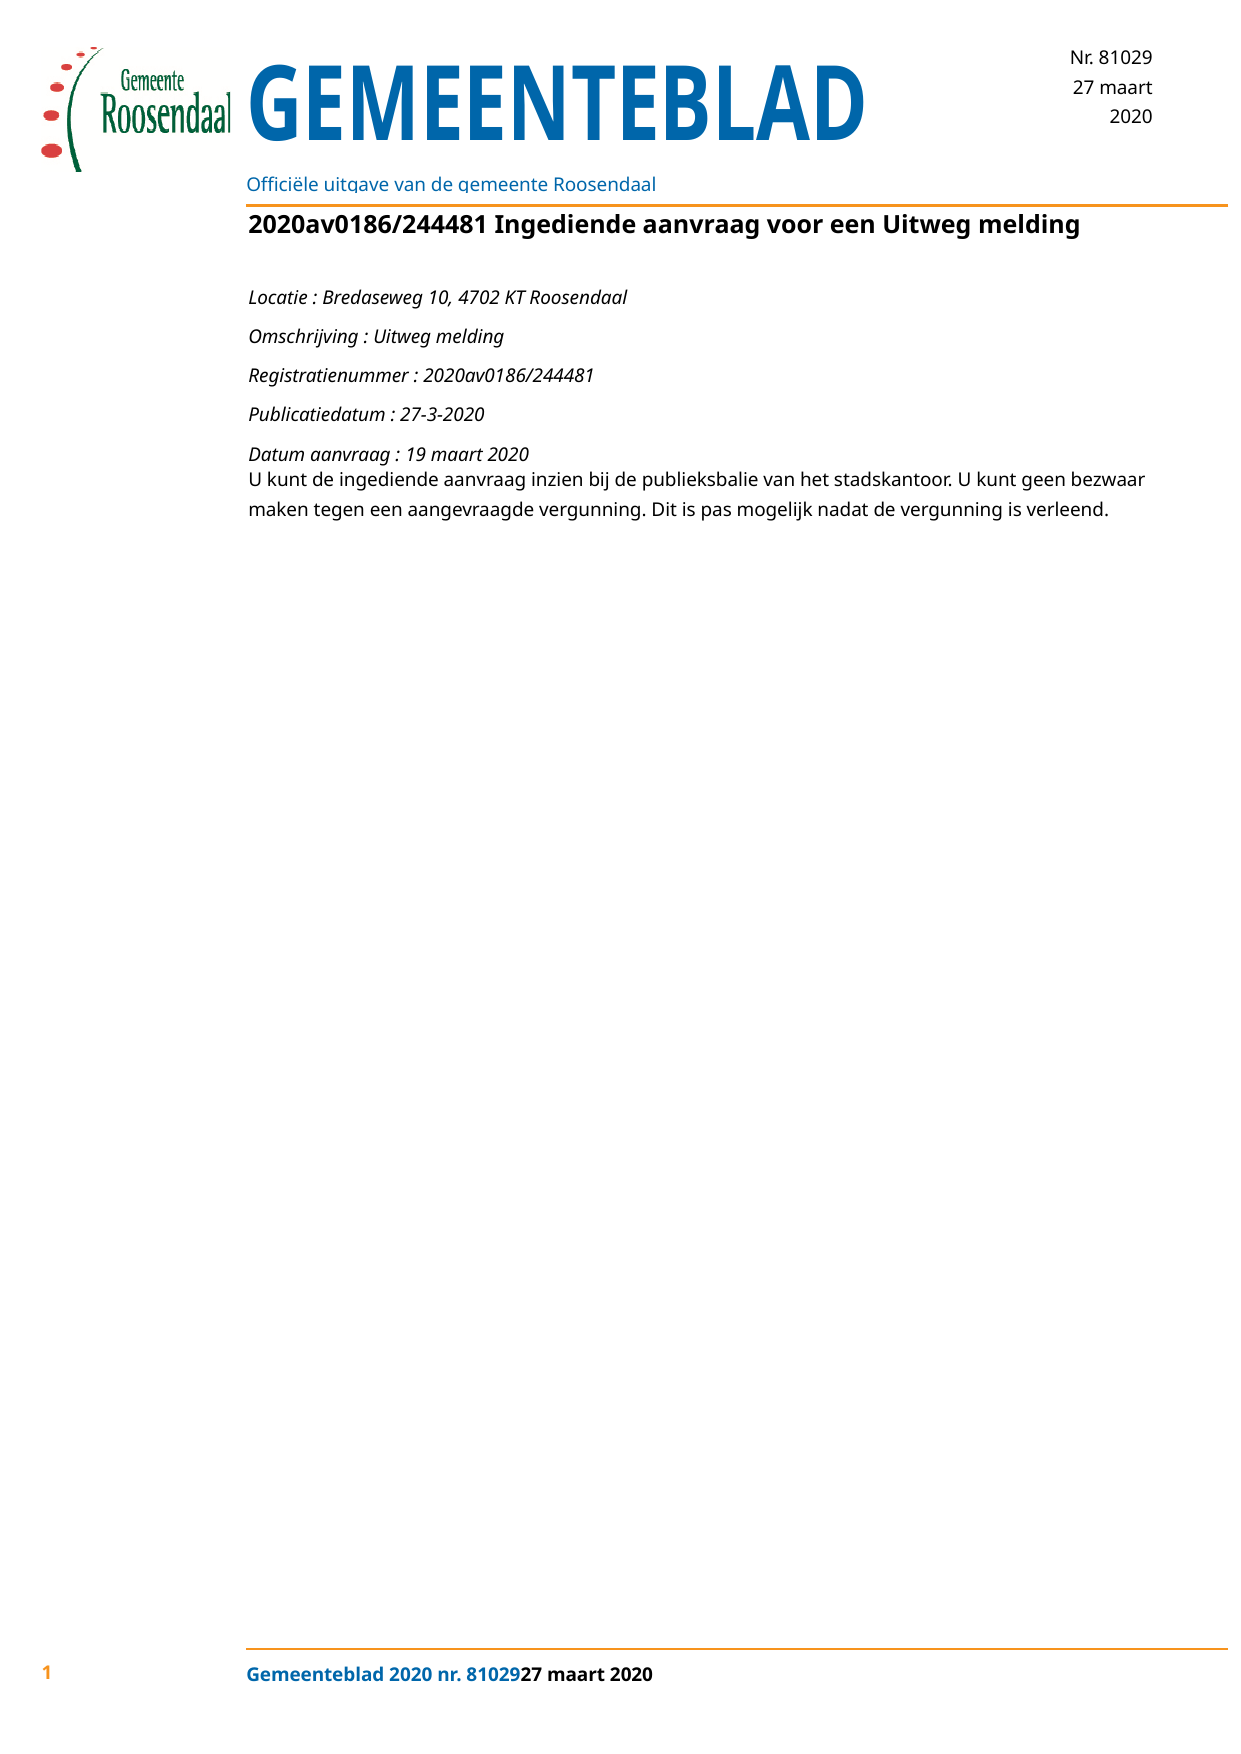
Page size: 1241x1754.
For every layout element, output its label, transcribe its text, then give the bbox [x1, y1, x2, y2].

text Locatie : Bredaseweg 10, 4702 KT Roosendaal [248, 284, 1152, 309]
text Registratienummer : 2020av0186/244481 [248, 362, 1152, 388]
text U kunt de ingediende aanvraag inzien bij de publieksbalie van het stadskantoor. U kunt geen bezwaar maken tegen een aangevraagde vergunning. Dit is pas mogelijk nadat de vergunning is verleend. [248, 467, 1152, 522]
text 2020av0186/244481 Ingediende aanvraag voor een Uitweg melding [248, 207, 1152, 241]
text Omschrijving : Uitweg melding [248, 323, 1152, 349]
text Publicatiedatum : 27-3-2020 [248, 402, 1152, 427]
picture [41, 47, 231, 172]
text Datum aanvraag : 19 maart 2020 [248, 441, 1152, 467]
